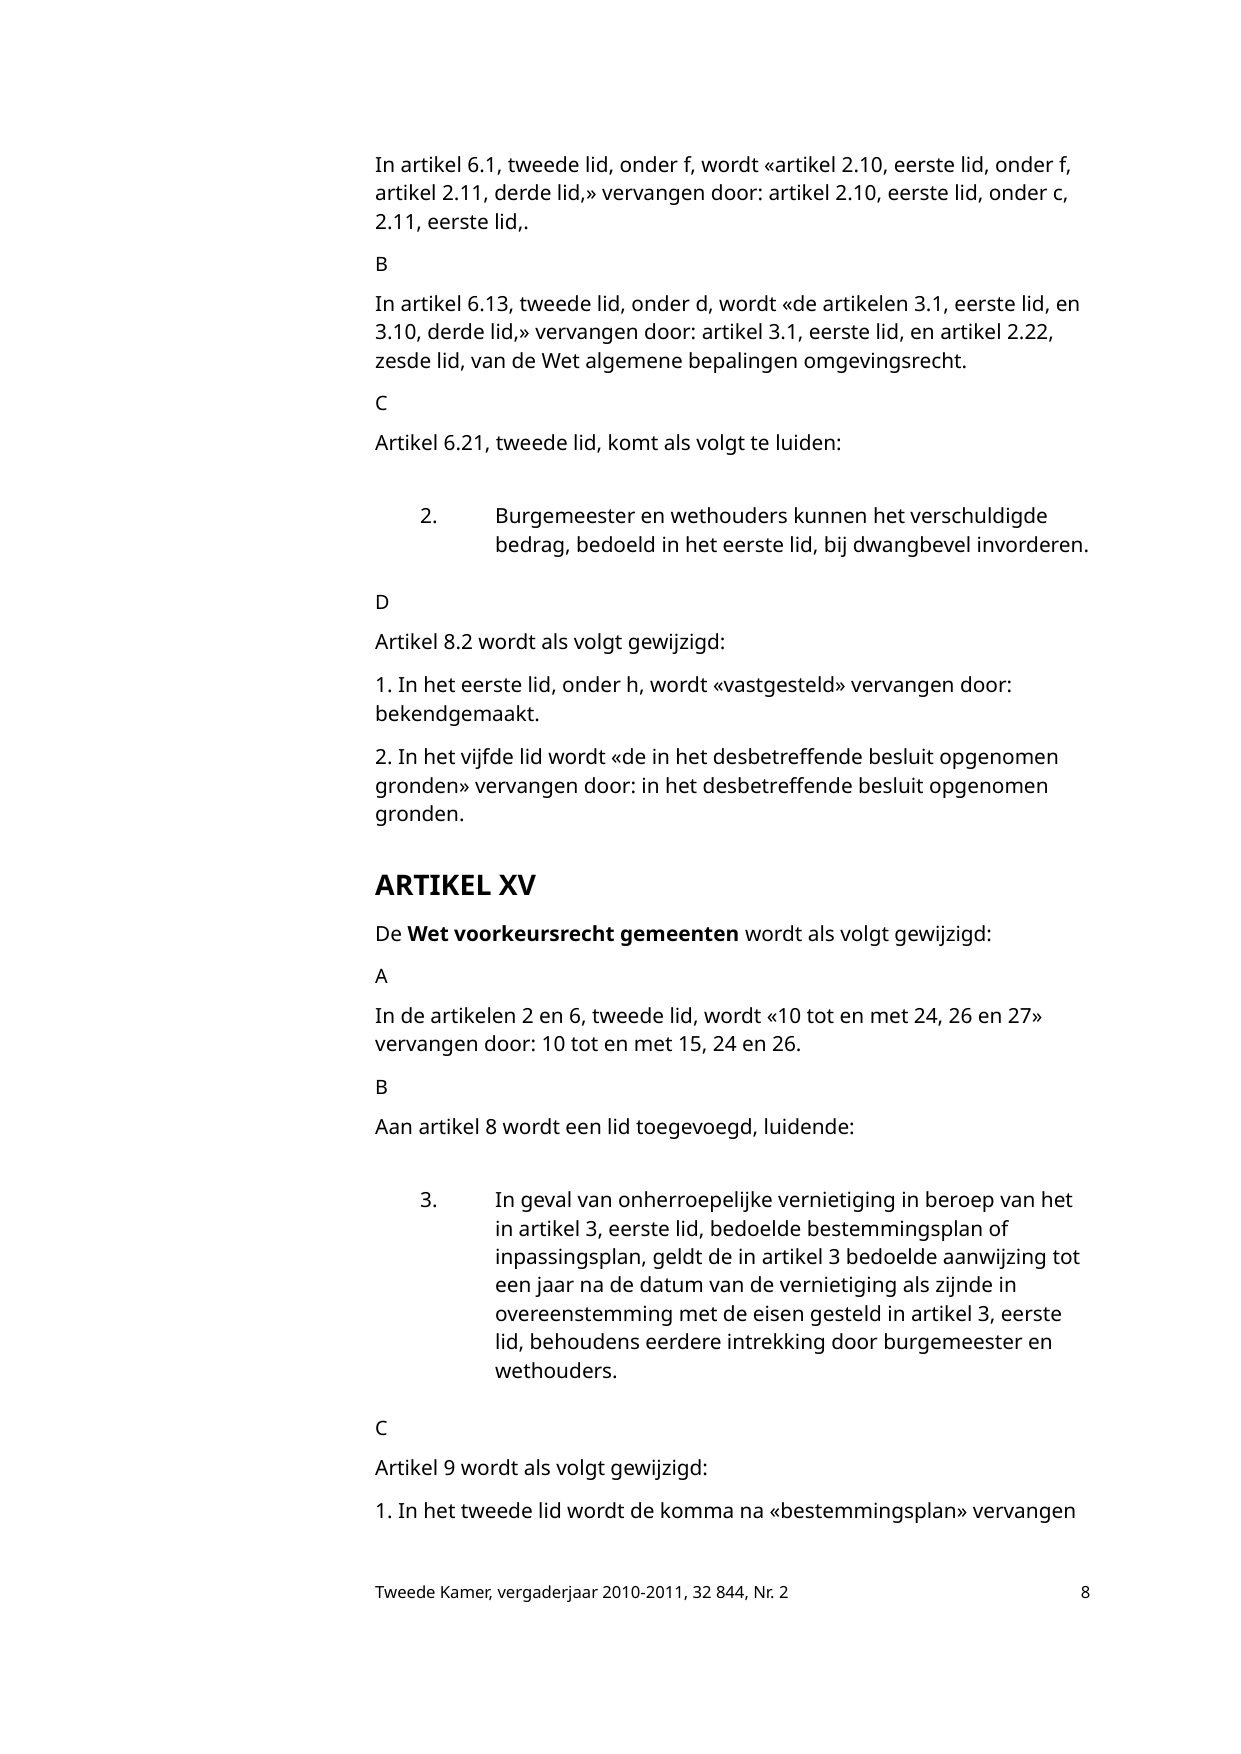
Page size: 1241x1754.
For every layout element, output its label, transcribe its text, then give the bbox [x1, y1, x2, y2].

text B [375, 250, 1090, 277]
text 1. In het tweede lid wordt de komma na «bestemmingsplan» vervangen [375, 1496, 1090, 1525]
text A [375, 962, 1090, 989]
subtitle ARTIKEL XV [375, 865, 1090, 904]
text Aan artikel 8 wordt een lid toegevoegd, luidende: [375, 1112, 1090, 1140]
text In artikel 6.13, tweede lid, onder d, wordt «de artikelen 3.1, eerste lid, en 3.10, derde lid,» vervangen door: artikel 3.1, eerste lid, en artikel 2.22, zesde lid, van de Wet algemene bepalingen omgevingsrecht. [375, 289, 1090, 374]
text In artikel 6.1, tweede lid, onder f, wordt «artikel 2.10, eerste lid, onder f, artikel 2.11, derde lid,» vervangen door: artikel 2.10, eerste lid, onder c, 2.11, eerste lid,. [375, 150, 1090, 235]
list Burgemeester en wethouders kunnen het verschuldigde bedrag, bedoeld in het eerste lid, bij dwangbevel invorderen. [420, 502, 1090, 558]
text Artikel 8.2 wordt als volgt gewijzigd: [375, 627, 1090, 656]
text C [375, 389, 1090, 416]
text Artikel 6.21, tweede lid, komt als volgt te luiden: [375, 428, 1090, 457]
text B [375, 1073, 1090, 1100]
text Artikel 9 wordt als volgt gewijzigd: [375, 1453, 1090, 1481]
text De Wet voorkeursrecht gemeenten wordt als volgt gewijzigd: [375, 919, 1090, 947]
text C [375, 1414, 1090, 1441]
text 2. In het vijfde lid wordt «de in het desbetreffende besluit opgenomen gronden» vervangen door: in het desbetreffende besluit opgenomen gronden. [375, 742, 1090, 828]
text In de artikelen 2 en 6, tweede lid, wordt «10 tot en met 24, 26 en 27» vervangen door: 10 tot en met 15, 24 en 26. [375, 1001, 1090, 1058]
list In geval van onherroepelijke vernietiging in beroep van het in artikel 3, eerste lid, bedoelde bestemmingsplan of inpassingsplan, geldt de in artikel 3 bedoelde aanwijzing tot een jaar na de datum van de vernietiging als zijnde in overeenstemming met de eisen gesteld in artikel 3, eerste lid, behoudens eerdere intrekking door burgemeester en wethouders. [420, 1185, 1090, 1384]
text D [375, 588, 1090, 615]
text 1. In het eerste lid, onder h, wordt «vastgesteld» vervangen door: bekendgemaakt. [375, 671, 1090, 727]
